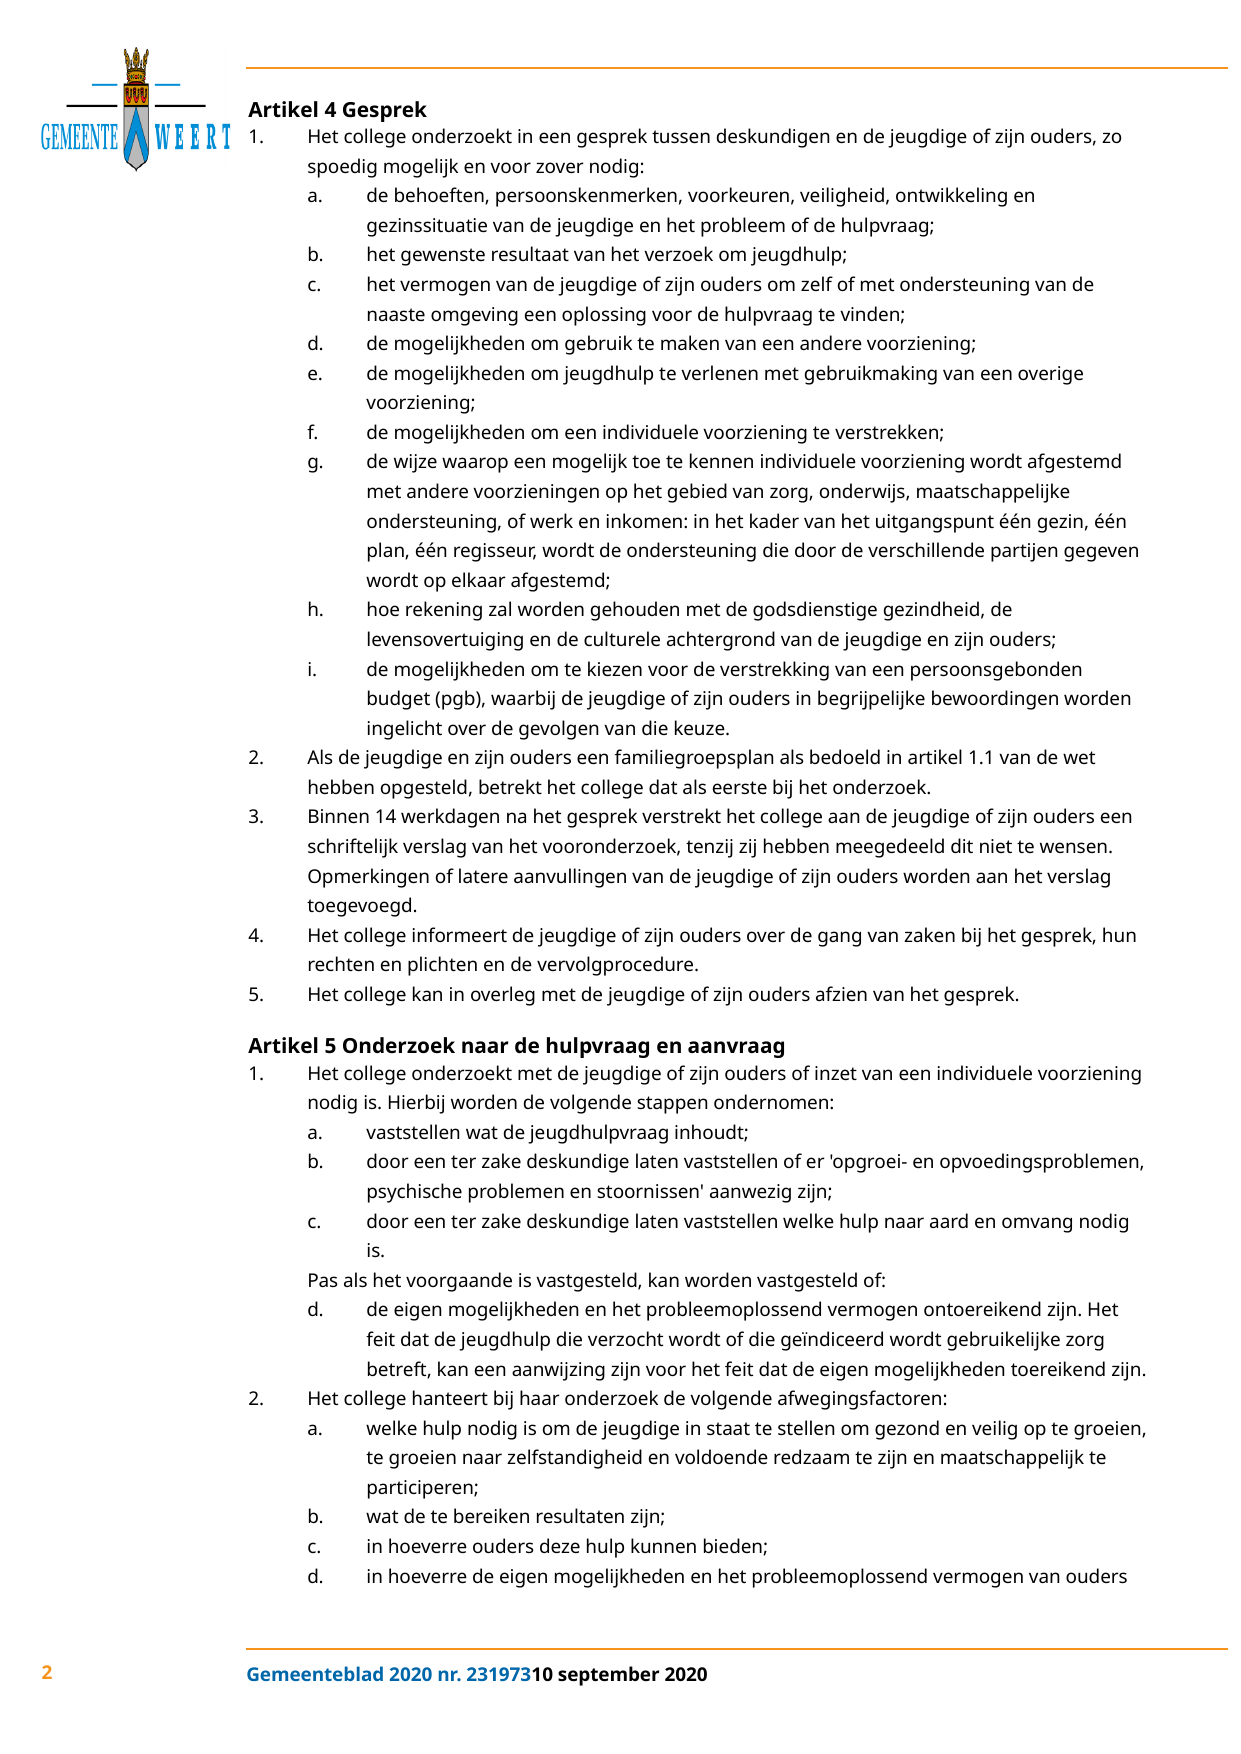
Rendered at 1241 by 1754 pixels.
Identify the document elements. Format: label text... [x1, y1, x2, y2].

list de mogelijkheden om jeugdhulp te verlenen met gebruikmaking van een overige voorziening; [307, 360, 1152, 415]
list Pas als het voorgaande is vastgesteld, kan worden vastgesteld of: [248, 1267, 1152, 1293]
list de mogelijkheden om gebruik te maken van een andere voorziening; [307, 330, 1152, 356]
list Het college informeert de jeugdige of zijn ouders over de gang van zaken bij het gesprek, hun rechten en plichten en de vervolgprocedure. [248, 922, 1152, 977]
list door een ter zake deskundige laten vaststellen welke hulp naar aard en omvang nodig is. [307, 1208, 1152, 1263]
list Het college onderzoekt met de jeugdige of zijn ouders of inzet van een individuele voorziening nodig is. Hierbij worden de volgende stappen ondernomen: [248, 1060, 1152, 1115]
picture [41, 47, 231, 172]
list de mogelijkheden om een individuele voorziening te verstrekken; [307, 419, 1152, 445]
list in hoeverre ouders deze hulp kunnen bieden; [307, 1533, 1152, 1559]
list in hoeverre de eigen mogelijkheden en het probleemoplossend vermogen van ouders [307, 1563, 1152, 1589]
list door een ter zake deskundige laten vaststellen of er 'opgroei- en opvoedingsproblemen, psychische problemen en stoornissen' aanwezig zijn; [307, 1149, 1152, 1204]
list Het college hanteert bij haar onderzoek de volgende afwegingsfactoren: [248, 1385, 1152, 1411]
list Als de jeugdige en zijn ouders een familiegroepsplan als bedoeld in artikel 1.1 van de wet hebben opgesteld, betrekt het college dat als eerste bij het onderzoek. [248, 744, 1152, 800]
list het gewenste resultaat van het verzoek om jeugdhulp; [307, 242, 1152, 267]
list Het college kan in overleg met de jeugdige of zijn ouders afzien van het gesprek. [248, 981, 1152, 1007]
list de wijze waarop een mogelijk toe te kennen individuele voorziening wordt afgestemd met andere voorzieningen op het gebied van zorg, onderwijs, maatschappelijke ondersteuning, of werk en inkomen: in het kader van het uitgangspunt één gezin, één plan, één regisseur, wordt de ondersteuning die door de verschillende partijen gegeven wordt op elkaar afgestemd; [307, 449, 1152, 593]
list het vermogen van de jeugdige of zijn ouders om zelf of met ondersteuning van de naaste omgeving een oplossing voor de hulpvraag te vinden; [307, 271, 1152, 326]
text Artikel 5 Onderzoek naar de hulpvraag en aanvraag [248, 1032, 1152, 1060]
text Artikel 4 Gesprek [248, 95, 1152, 123]
list Het college onderzoekt in een gesprek tussen deskundigen en de jeugdige of zijn ouders, zo spoedig mogelijk en voor zover nodig: [248, 123, 1152, 178]
list hoe rekening zal worden gehouden met de godsdienstige gezindheid, de levensovertuiging en de culturele achtergrond van de jeugdige en zijn ouders; [307, 597, 1152, 652]
list de mogelijkheden om te kiezen voor de verstrekking van een persoonsgebonden budget (pgb), waarbij de jeugdige of zijn ouders in begrijpelijke bewoordingen worden ingelicht over de gevolgen van die keuze. [307, 656, 1152, 741]
list wat de te bereiken resultaten zijn; [307, 1504, 1152, 1529]
list vaststellen wat de jeugdhulpvraag inhoudt; [307, 1119, 1152, 1145]
list de eigen mogelijkheden en het probleemoplossend vermogen ontoereikend zijn. Het feit dat de jeugdhulp die verzocht wordt of die geïndiceerd wordt gebruikelijke zorg betreft, kan een aanwijzing zijn voor het feit dat de eigen mogelijkheden toereikend zijn. [307, 1297, 1152, 1382]
list Binnen 14 werkdagen na het gesprek verstrekt het college aan de jeugdige of zijn ouders een schriftelijk verslag van het vooronderzoek, tenzij zij hebben meegedeeld dit niet te wensen. Opmerkingen of latere aanvullingen van de jeugdige of zijn ouders worden aan het verslag toegevoegd. [248, 804, 1152, 918]
list de behoeften, persoonskenmerken, voorkeuren, veiligheid, ontwikkeling en gezinssituatie van de jeugdige en het probleem of de hulpvraag; [307, 182, 1152, 238]
list welke hulp nodig is om de jeugdige in staat te stellen om gezond en veilig op te groeien, te groeien naar zelfstandigheid en voldoende redzaam te zijn en maatschappelijk te participeren; [307, 1415, 1152, 1500]
